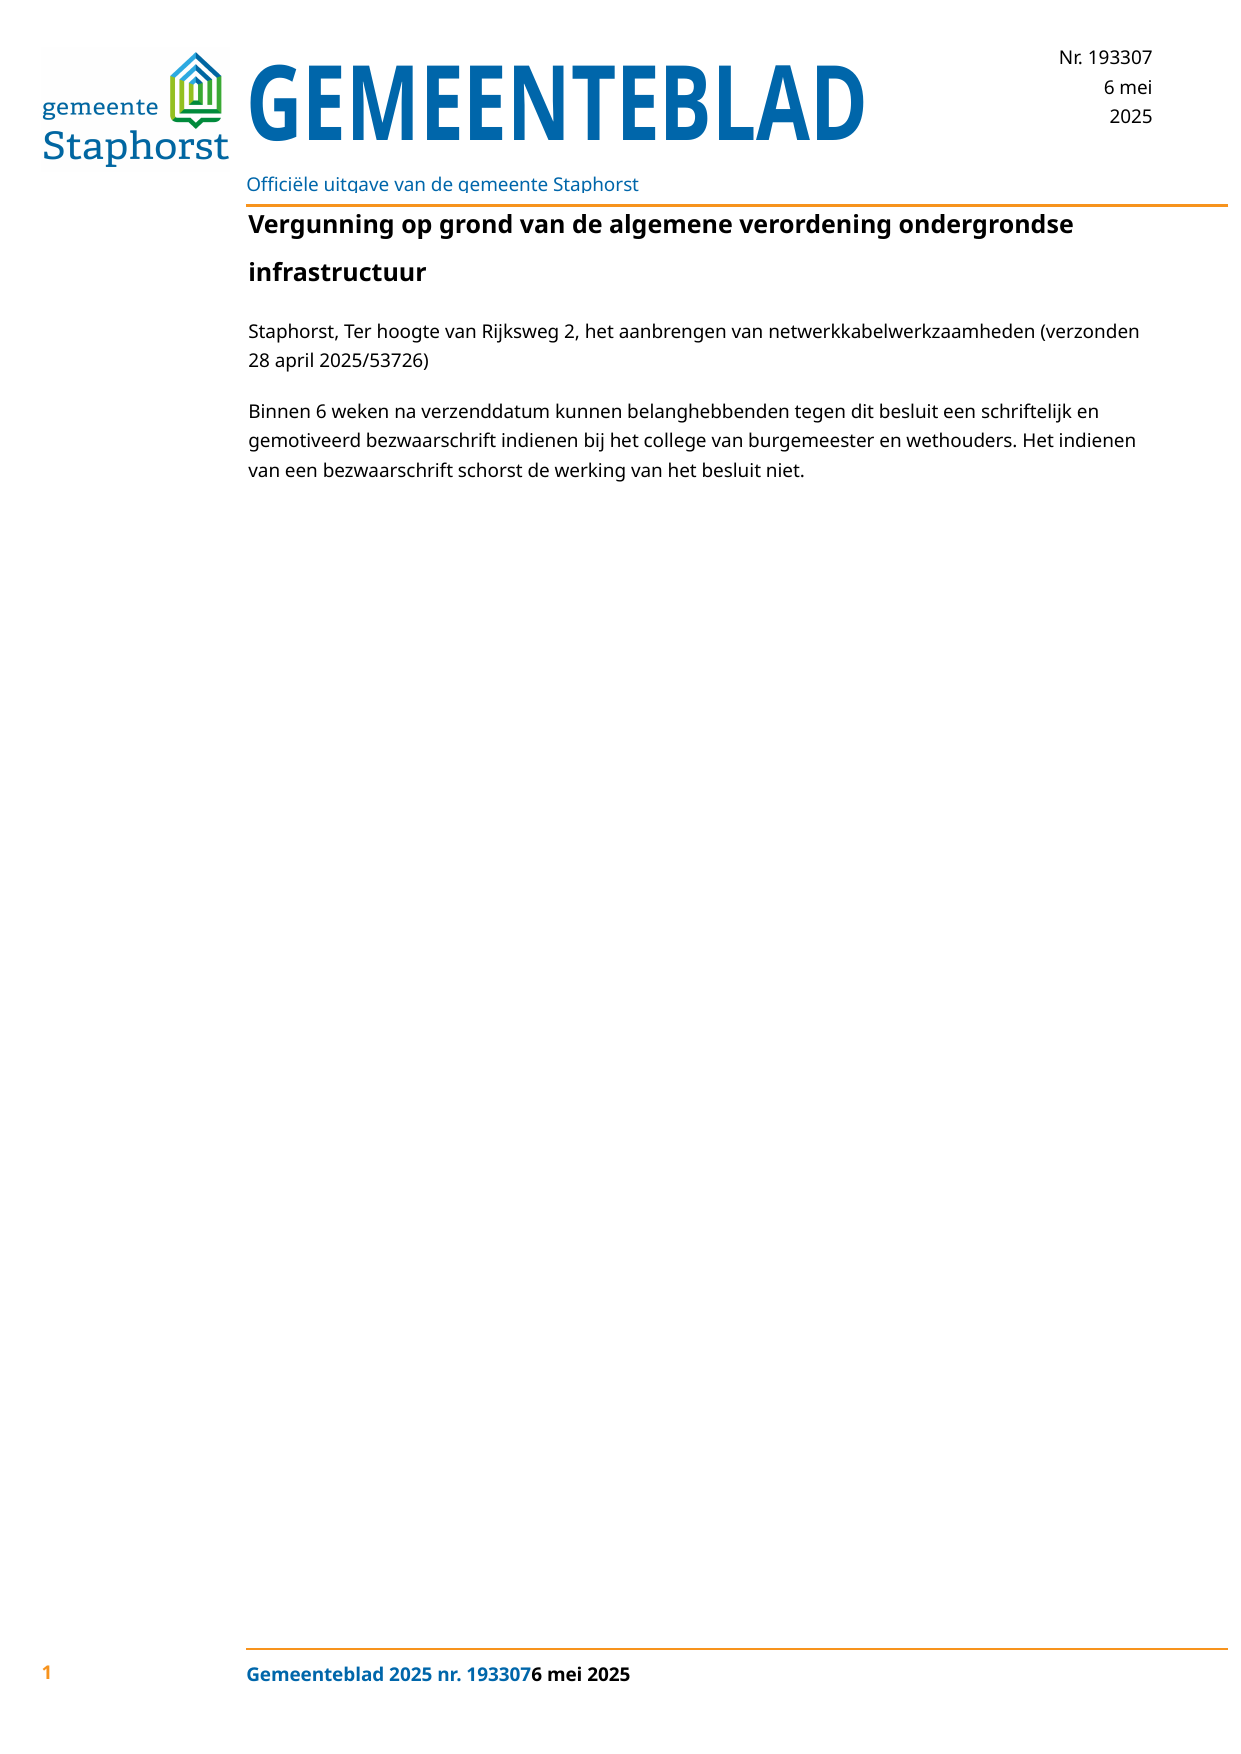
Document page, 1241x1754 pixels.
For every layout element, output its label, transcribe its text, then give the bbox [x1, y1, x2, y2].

picture [41, 47, 231, 172]
text Binnen 6 weken na verzenddatum kunnen belanghebbenden tegen dit besluit een schriftelijk en gemotiveerd bezwaarschrift indienen bij het college van burgemeester en wethouders. Het indienen van een bezwaarschrift schorst de werking van het besluit niet. [248, 398, 1152, 483]
text Vergunning op grond van de algemene verordening ondergrondse infrastructuur [248, 207, 1152, 288]
text Staphorst, Ter hoogte van Rijksweg 2, het aanbrengen van netwerkkabelwerkzaamheden (verzonden 28 april 2025/53726) [248, 318, 1152, 373]
